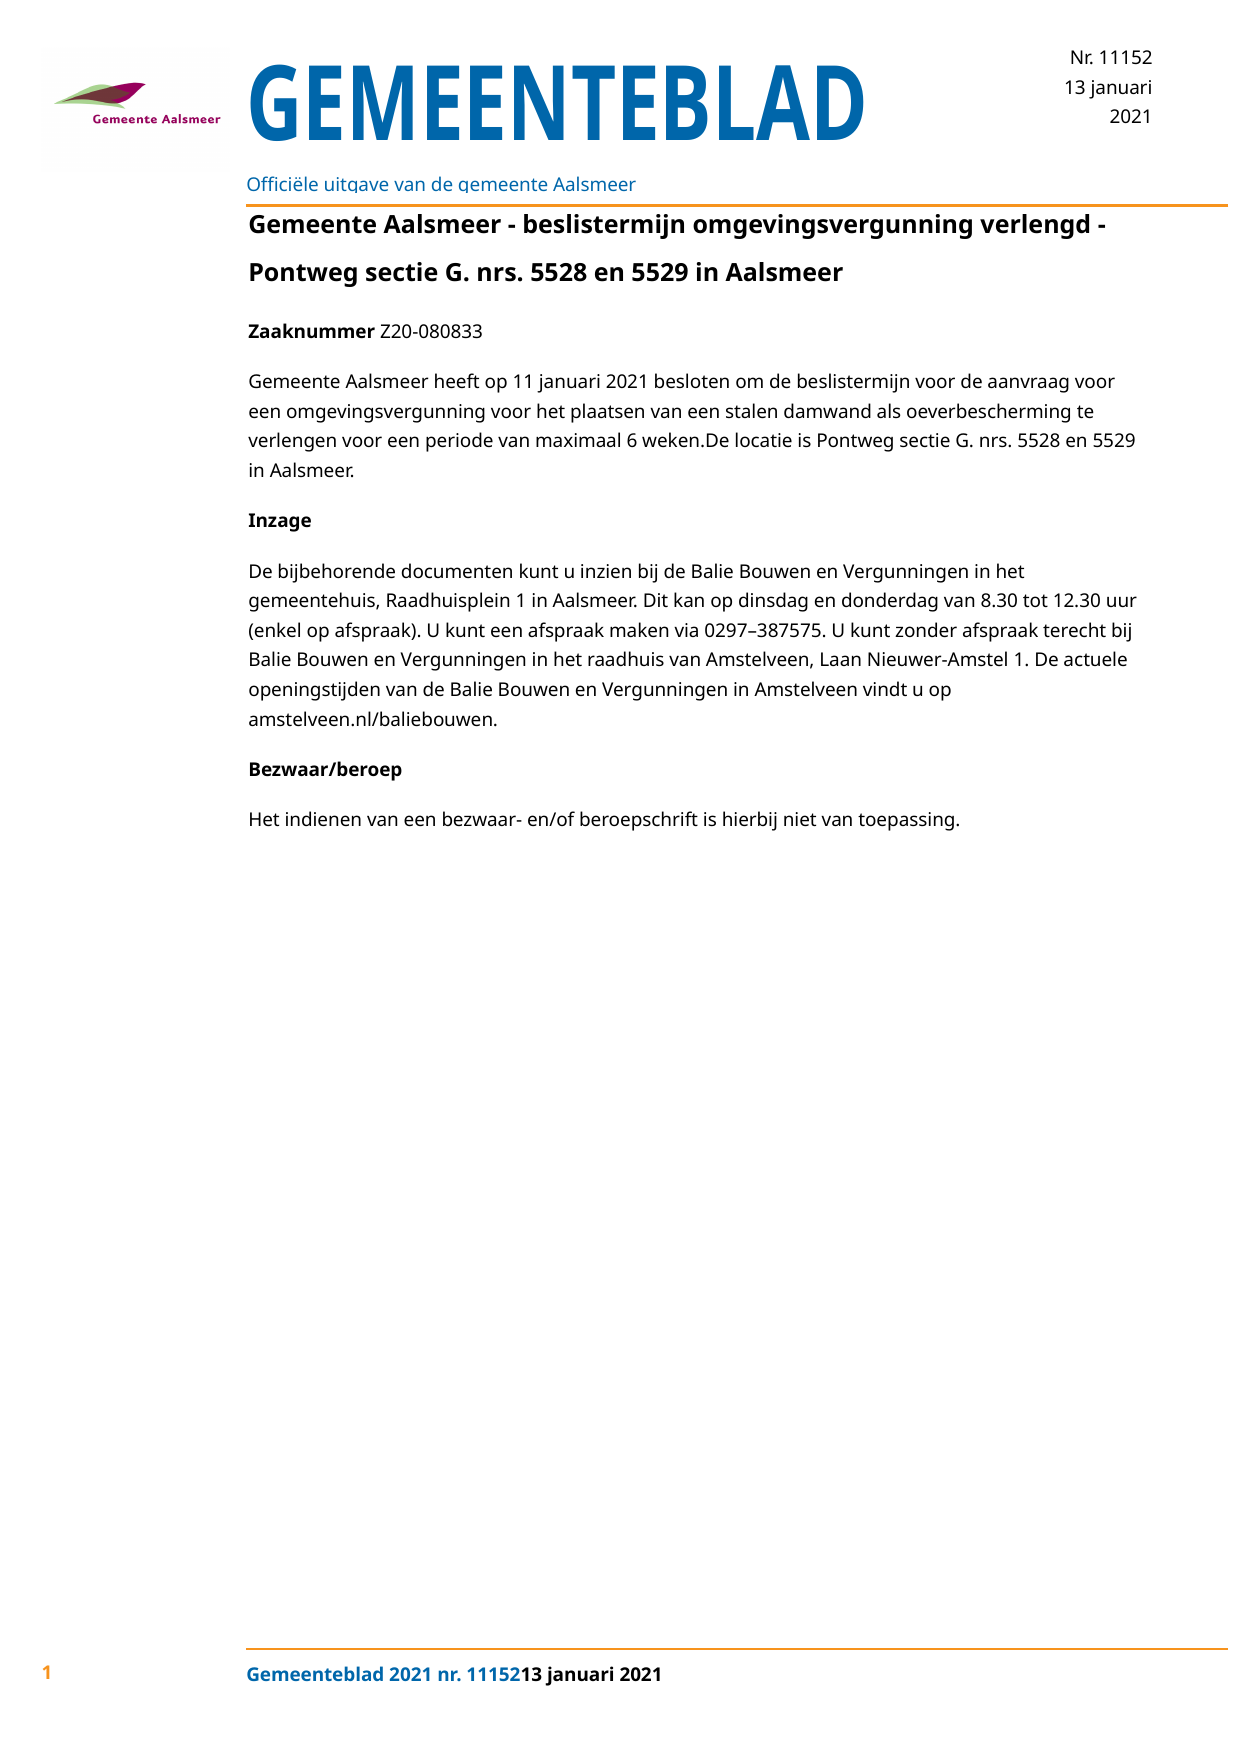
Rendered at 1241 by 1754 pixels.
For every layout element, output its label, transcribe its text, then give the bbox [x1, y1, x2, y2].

picture [41, 47, 231, 172]
text De bijbehorende documenten kunt u inzien bij de Balie Bouwen en Vergunningen in het gemeentehuis, Raadhuisplein 1 in Aalsmeer. Dit kan op dinsdag en donderdag van 8.30 tot 12.30 uur (enkel op afspraak). U kunt een afspraak maken via 0297–387575. U kunt zonder afspraak terecht bij Balie Bouwen en Vergunningen in het raadhuis van Amstelveen, Laan Nieuwer-Amstel 1. De actuele openingstijden van de Balie Bouwen en Vergunningen in Amstelveen vindt u op amstelveen.nl/baliebouwen. [248, 558, 1152, 732]
text Bezwaar/beroep [248, 756, 1152, 782]
text Zaaknummer Z20-080833 [248, 318, 1152, 344]
text Inzage [248, 507, 1152, 533]
text Het indienen van een bezwaar- en/of beroepschrift is hierbij niet van toepassing. [248, 807, 1152, 832]
text Gemeente Aalsmeer heeft op 11 januari 2021 besloten om de beslistermijn voor de aanvraag voor een omgevingsvergunning voor het plaatsen van een stalen damwand als oeverbescherming te verlengen voor een periode van maximaal 6 weken.De locatie is Pontweg sectie G. nrs. 5528 en 5529 in Aalsmeer. [248, 368, 1152, 483]
text Gemeente Aalsmeer - beslistermijn omgevingsvergunning verlengd - Pontweg sectie G. nrs. 5528 en 5529 in Aalsmeer [248, 207, 1152, 288]
